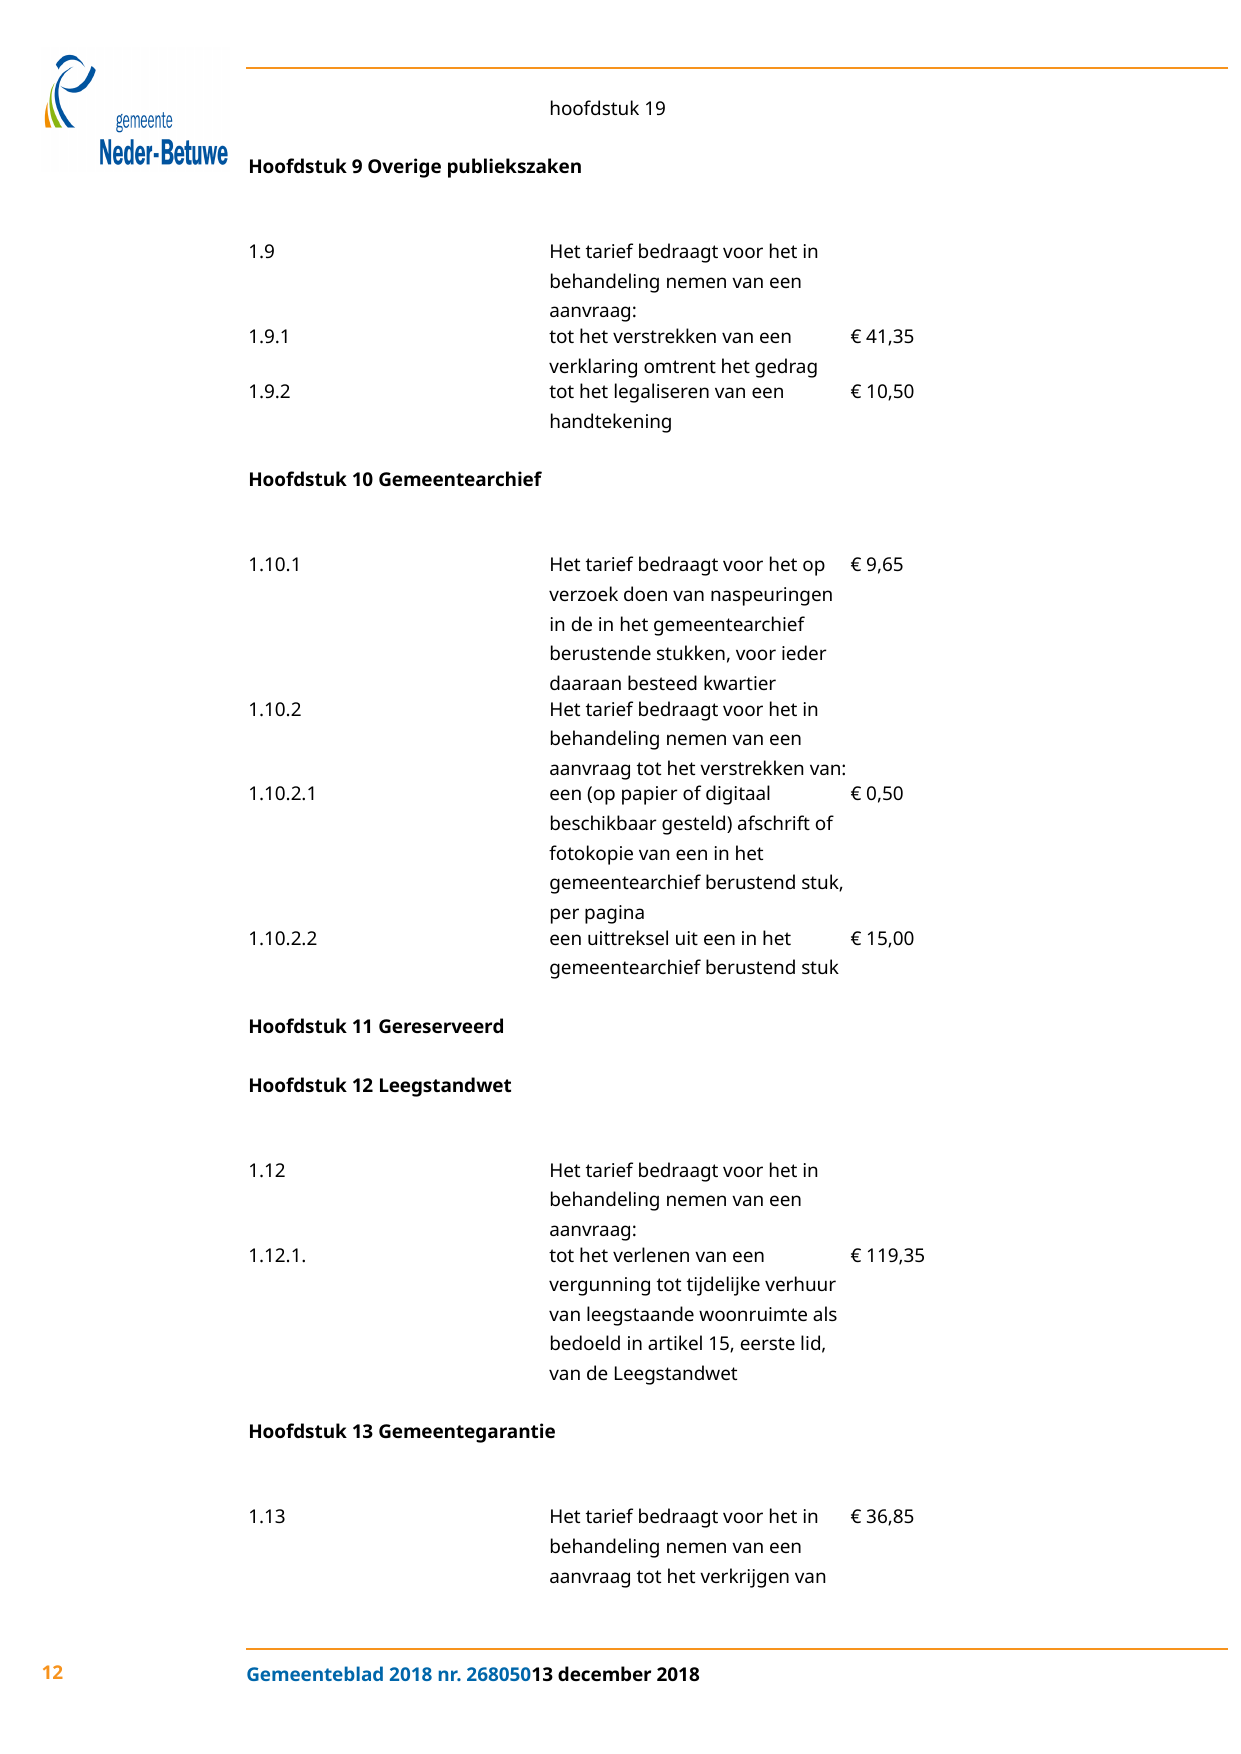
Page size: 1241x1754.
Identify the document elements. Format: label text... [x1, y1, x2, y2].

table_cell 1.10.1 [248, 552, 549, 696]
table_header [248, 213, 549, 238]
table_cell Het tarief bedraagt voor het in behandeling nemen van een aanvraag tot het verstrekken van: [549, 696, 850, 781]
table_header [549, 1478, 850, 1504]
table_cell 1.12.1. [248, 1242, 549, 1386]
table_cell [850, 1157, 1152, 1242]
table_cell € 0,50 [850, 781, 1152, 925]
table_cell Het tarief bedraagt voor het in behandeling nemen van een aanvraag: [549, 238, 850, 323]
text Hoofdstuk 9 Overige publiekszaken [248, 153, 1152, 179]
table_header [549, 526, 850, 552]
table_header [850, 526, 1152, 552]
table_cell [850, 696, 1152, 781]
table_header [549, 213, 850, 238]
table_header [248, 1478, 549, 1504]
table_cell Het tarief bedraagt voor het op verzoek doen van naspeuringen in de in het gemeentearchief berustende stukken, voor ieder daaraan besteed kwartier [549, 552, 850, 696]
text Hoofdstuk 11 Gereserveerd [248, 1013, 1152, 1038]
table_cell 1.13 [248, 1504, 549, 1589]
table_cell Het tarief bedraagt voor het in behandeling nemen van een aanvraag tot het verkrijgen van [549, 1504, 850, 1589]
table_cell 1.10.2.1 [248, 781, 549, 925]
table_cell tot het legaliseren van een handtekening [549, 379, 850, 434]
text Hoofdstuk 12 Leegstandwet [248, 1072, 1152, 1098]
table_cell 1.9.1 [248, 323, 549, 378]
table_header [248, 526, 549, 552]
table_cell [248, 95, 549, 121]
table_cell een (op papier of digitaal beschikbaar gesteld) afschrift of fotokopie van een in het gemeentearchief berustend stuk, per pagina [549, 781, 850, 925]
picture [41, 47, 231, 172]
table_cell 1.9 [248, 238, 549, 323]
table_cell € 9,65 [850, 552, 1152, 696]
table_cell 1.10.2.2 [248, 925, 549, 980]
table_header [850, 213, 1152, 238]
table_cell € 41,35 [850, 323, 1152, 378]
table_header [850, 1131, 1152, 1157]
table_cell € 119,35 [850, 1242, 1152, 1386]
table_header [850, 1478, 1152, 1504]
table_cell tot het verlenen van een vergunning tot tijdelijke verhuur van leegstaande woonruimte als bedoeld in artikel 15, eerste lid, van de Leegstandwet [549, 1242, 850, 1386]
text Hoofdstuk 13 Gemeentegarantie [248, 1419, 1152, 1444]
table_header [248, 1131, 549, 1157]
table_cell tot het verstrekken van een verklaring omtrent het gedrag [549, 323, 850, 378]
text Hoofdstuk 10 Gemeentearchief [248, 467, 1152, 492]
table_cell 1.12 [248, 1157, 549, 1242]
table_cell 1.10.2 [248, 696, 549, 781]
table_cell hoofdstuk 19 [549, 95, 850, 121]
table_cell € 10,50 [850, 379, 1152, 434]
table_cell [850, 238, 1152, 323]
table_cell een uittreksel uit een in het gemeentearchief berustend stuk [549, 925, 850, 980]
table_cell € 15,00 [850, 925, 1152, 980]
table_cell Het tarief bedraagt voor het in behandeling nemen van een aanvraag: [549, 1157, 850, 1242]
table_header [549, 1131, 850, 1157]
table_cell 1.9.2 [248, 379, 549, 434]
table_cell € 36,85 [850, 1504, 1152, 1589]
table_cell [850, 95, 1152, 121]
